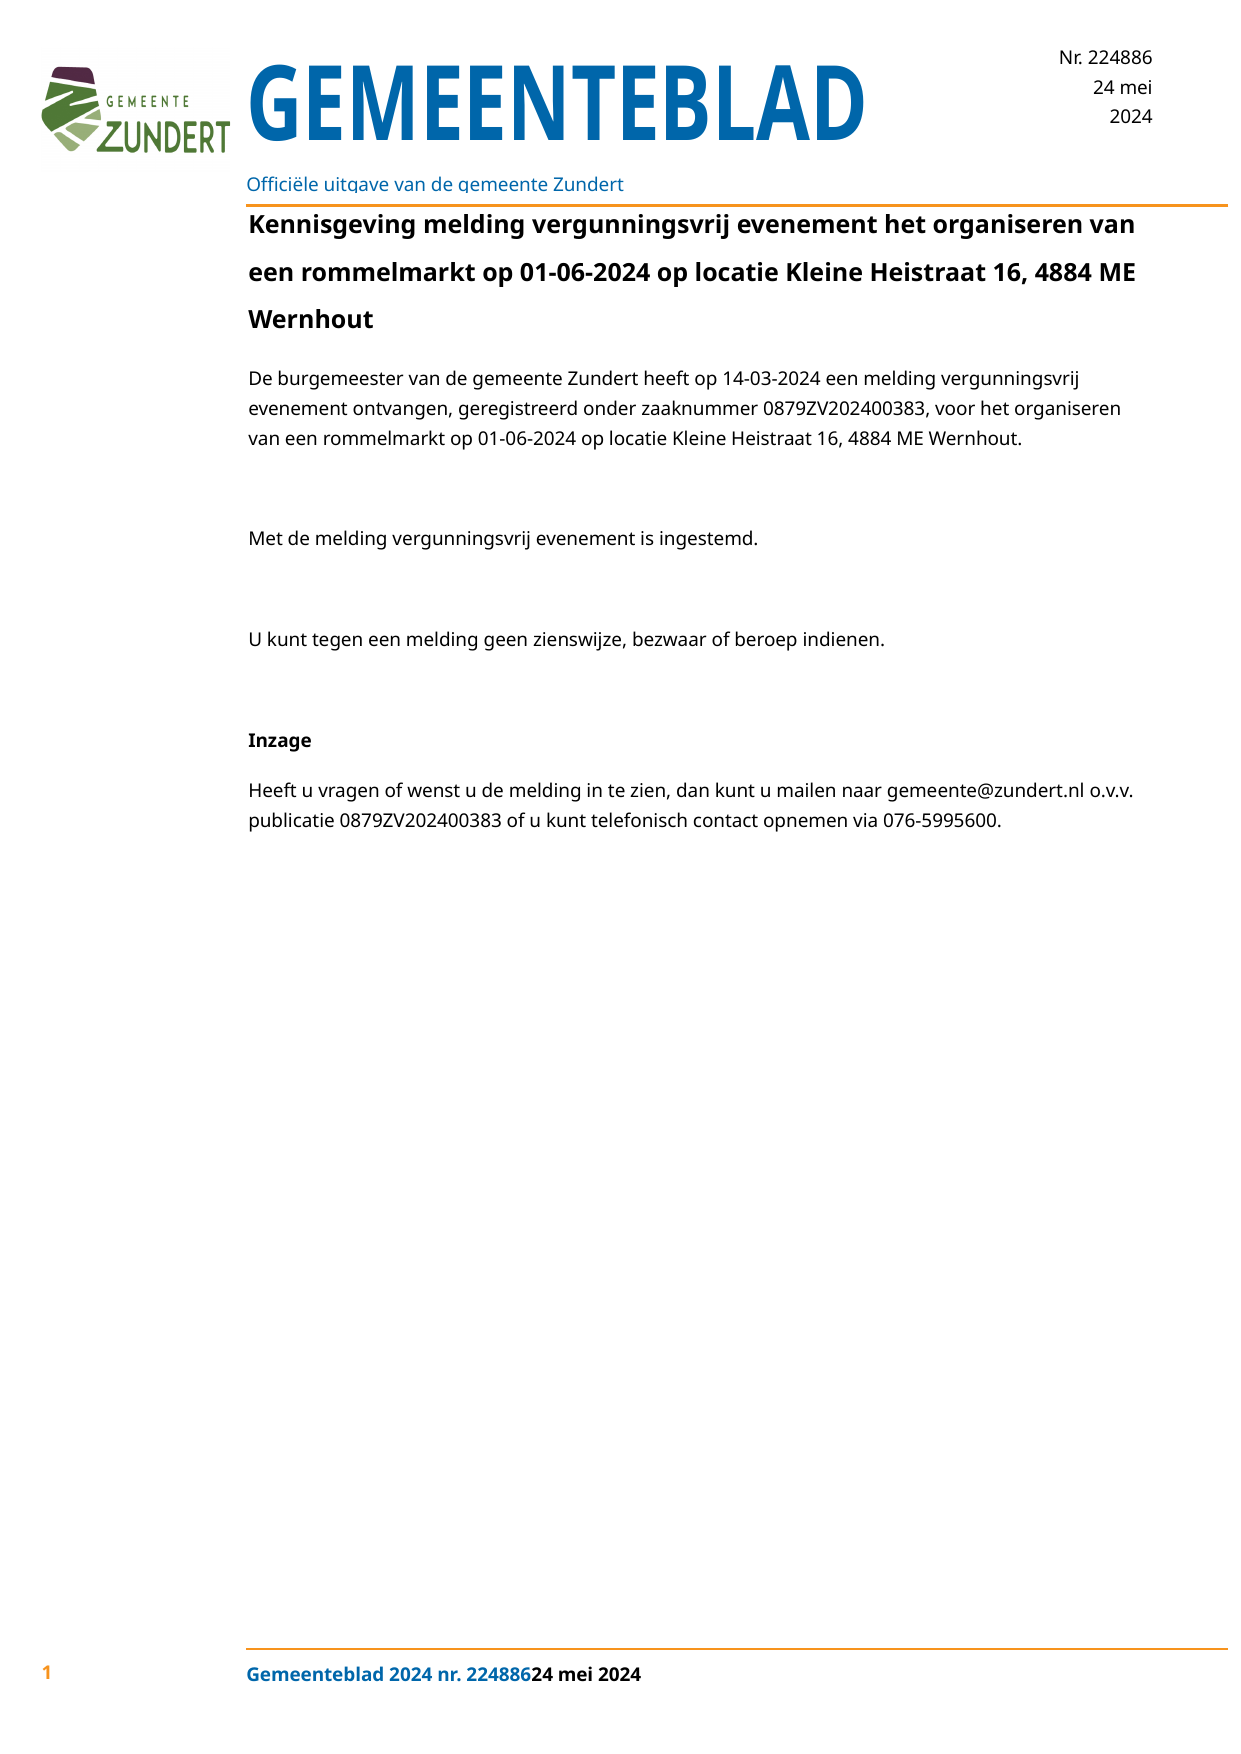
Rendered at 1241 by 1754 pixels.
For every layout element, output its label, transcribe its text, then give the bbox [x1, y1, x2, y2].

picture [41, 47, 231, 172]
text Kennisgeving melding vergunningsvrij evenement het organiseren van een rommelmarkt op 01-06-2024 op locatie Kleine Heistraat 16, 4884 ME Wernhout [248, 207, 1152, 336]
text Heeft u vragen of wenst u de melding in te zien, dan kunt u mailen naar gemeente@zundert.nl o.v.v. publicatie 0879ZV202400383 of u kunt telefonisch contact opnemen via 076-5995600. [248, 778, 1152, 833]
text De burgemeester van de gemeente Zundert heeft op 14-03-2024 een melding vergunningsvrij evenement ontvangen, geregistreerd onder zaaknummer 0879ZV202400383, voor het organiseren van een rommelmarkt op 01-06-2024 op locatie Kleine Heistraat 16, 4884 ME Wernhout. [248, 366, 1152, 450]
text Met de melding vergunningsvrij evenement is ingestemd. [248, 526, 1152, 551]
text U kunt tegen een melding geen zienswijze, bezwaar of beroep indienen. [248, 626, 1152, 652]
text Inzage [248, 727, 1152, 753]
